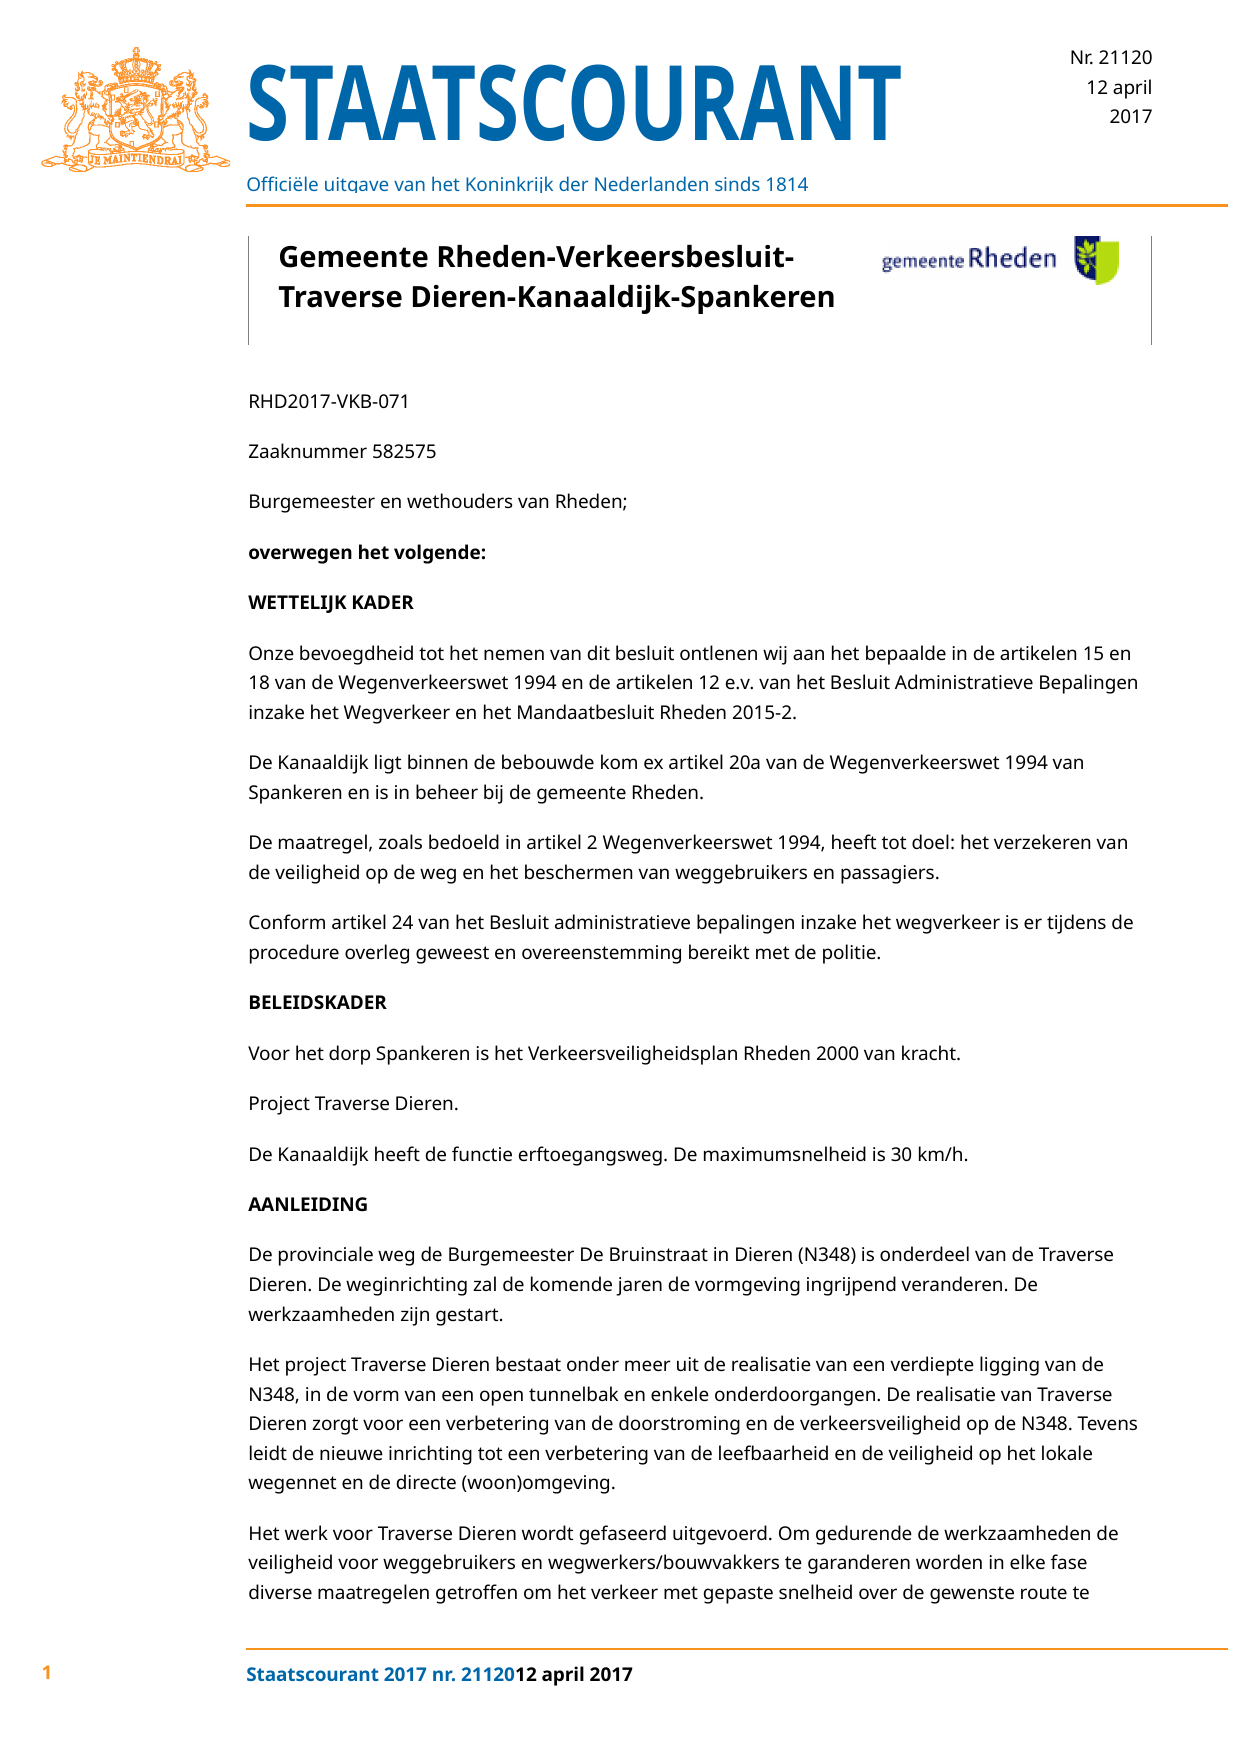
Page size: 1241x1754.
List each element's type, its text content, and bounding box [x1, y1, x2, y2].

text Het project Traverse Dieren bestaat onder meer uit de realisatie van een verdiepte ligging van de N348, in de vorm van een open tunnelbak en enkele onderdoorgangen. De realisatie van Traverse Dieren zorgt voor een verbetering van de doorstroming en de verkeersveiligheid op de N348. Tevens leidt de nieuwe inrichting tot een verbetering van de leefbaarheid en de veiligheid op het lokale wegennet en de directe (woon)omgeving. [248, 1351, 1152, 1495]
text De provinciale weg de Burgemeester De Bruinstraat in Dieren (N348) is onderdeel van de Traverse Dieren. De weginrichting zal de komende jaren de vormgeving ingrijpend veranderen. De werkzaamheden zijn gestart. [248, 1242, 1152, 1327]
text BELEIDSKADER [248, 989, 1152, 1015]
text WETTELIJK KADER [248, 589, 1152, 615]
text overwegen het volgende: [248, 539, 1152, 565]
table_header Gemeente Rheden-Verkeersbesluit-Traverse Dieren-Kanaaldijk-Spankeren [249, 236, 850, 345]
text Conform artikel 24 van het Besluit administratieve bepalingen inzake het wegverkeer is er tijdens de procedure overleg geweest en overeenstemming bereikt met de politie. [248, 909, 1152, 965]
text AANLEIDING [248, 1191, 1152, 1217]
text De Kanaaldijk ligt binnen de bebouwde kom ex artikel 20a van de Wegenverkeerswet 1994 van Spankeren en is in beheer bij de gemeente Rheden. [248, 749, 1152, 805]
text Het werk voor Traverse Dieren wordt gefaseerd uitgevoerd. Om gedurende de werkzaamheden de veiligheid voor weggebruikers en wegwerkers/bouwvakkers te garanderen worden in elke fase diverse maatregelen getroffen om het verkeer met gepaste snelheid over de gewenste route te [248, 1520, 1152, 1605]
text De maatregel, zoals bedoeld in artikel 2 Wegenverkeerswet 1994, heeft tot doel: het verzekeren van de veiligheid op de weg en het beschermen van weggebruikers en passagiers. [248, 829, 1152, 885]
text Project Traverse Dieren. [248, 1090, 1152, 1116]
picture [41, 47, 231, 172]
text Voor het dorp Spankeren is het Verkeersveiligheidsplan Rheden 2000 van kracht. [248, 1040, 1152, 1066]
text Burgemeester en wethouders van Rheden; [248, 489, 1152, 514]
text Onze bevoegdheid tot het nemen van dit besluit ontlenen wij aan het bepaalde in de artikelen 15 en 18 van de Wegenverkeerswet 1994 en de artikelen 12 e.v. van het Besluit Administratieve Bepalingen inzake het Wegverkeer en het Mandaatbesluit Rheden 2015-2. [248, 640, 1152, 725]
picture [882, 236, 1119, 285]
text RHD2017-VKB-071 [248, 388, 1152, 414]
text De Kanaaldijk heeft de functie erftoegangsweg. De maximumsnelheid is 30 km/h. [248, 1141, 1152, 1167]
text Zaaknummer 582575 [248, 438, 1152, 464]
table_header [850, 236, 1151, 345]
